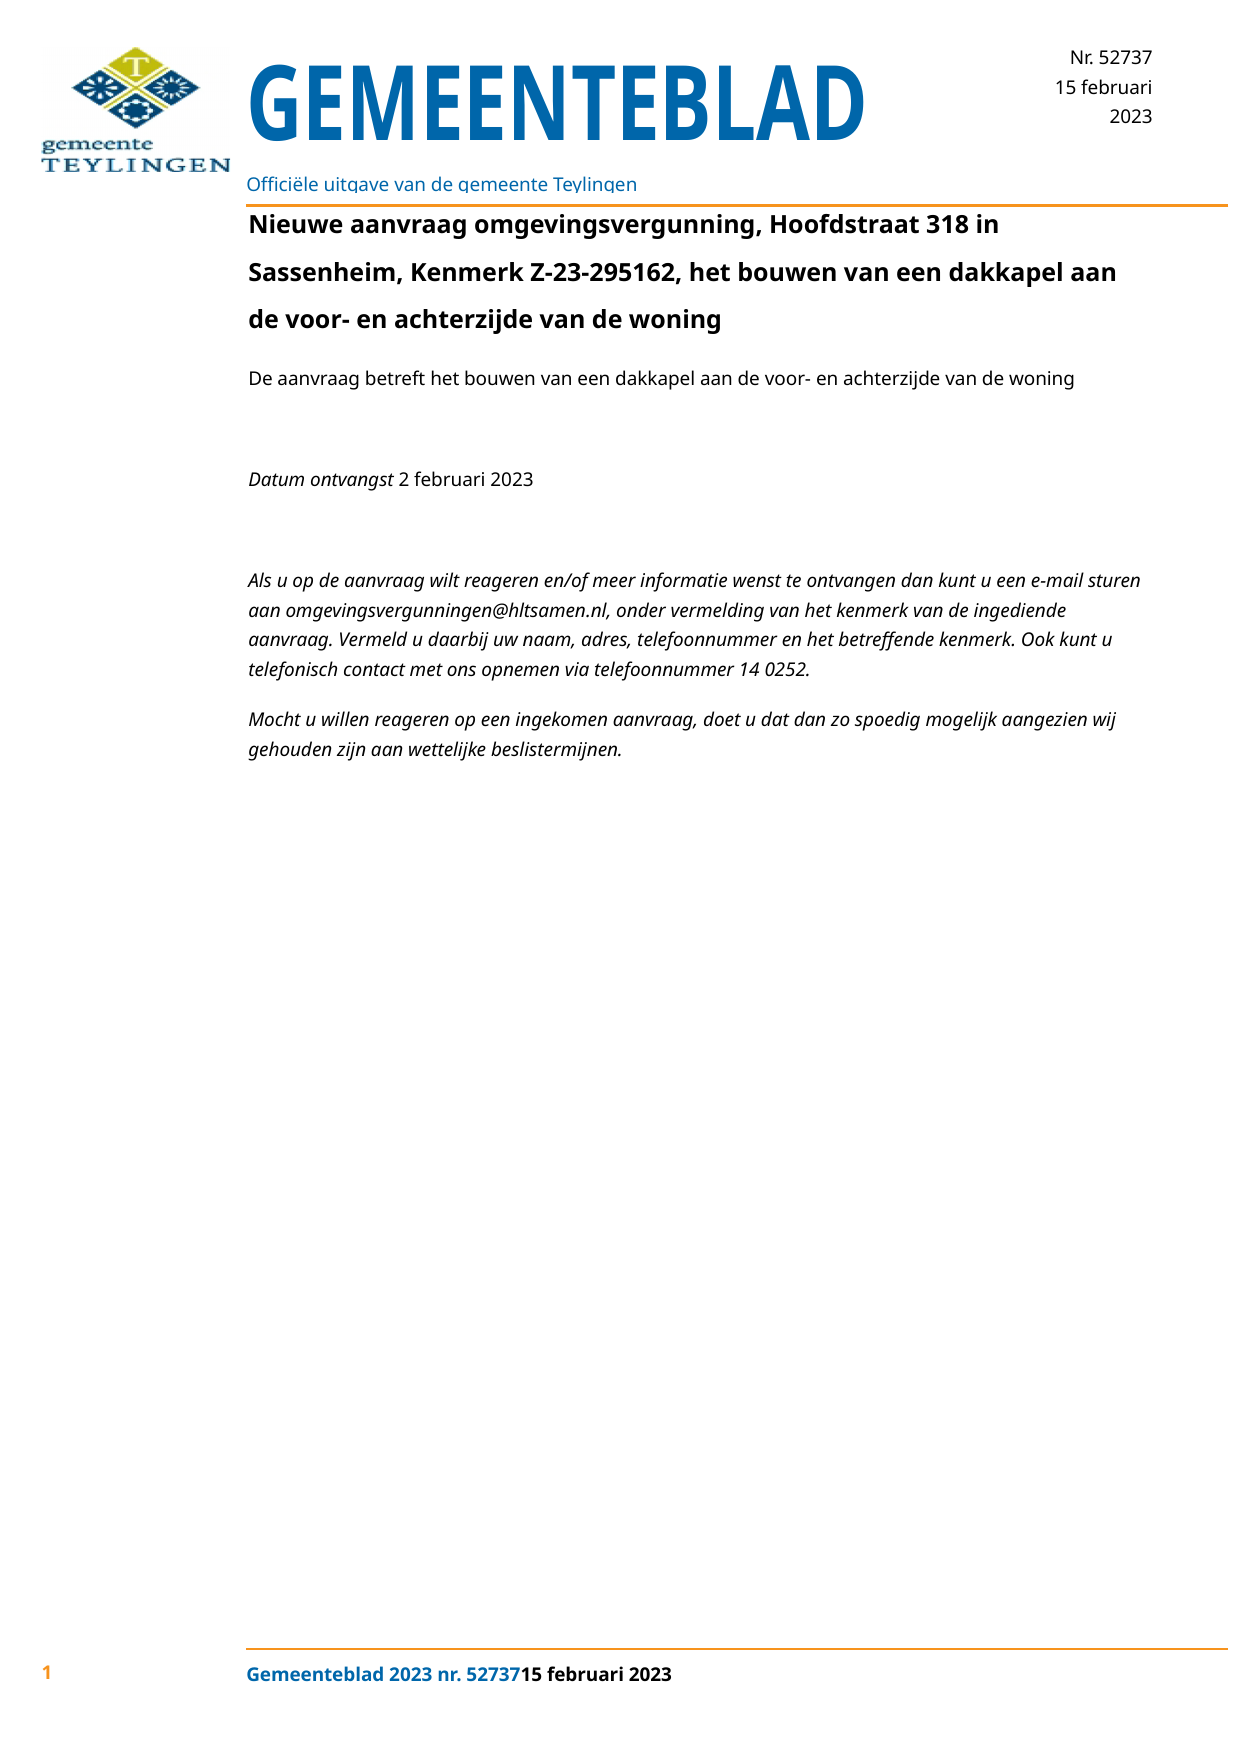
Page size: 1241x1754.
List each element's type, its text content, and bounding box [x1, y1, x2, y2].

text De aanvraag betreft het bouwen van een dakkapel aan de voor- en achterzijde van de woning [248, 366, 1152, 391]
text Datum ontvangst 2 februari 2023 [248, 466, 1152, 492]
text Nieuwe aanvraag omgevingsvergunning, Hoofdstraat 318 in Sassenheim, Kenmerk Z-23-295162, het bouwen van een dakkapel aan de voor- en achterzijde van de woning [248, 207, 1152, 336]
text Mocht u willen reageren op een ingekomen aanvraag, doet u dat dan zo spoedig mogelijk aangezien wij gehouden zijn aan wettelijke beslistermijnen. [248, 706, 1152, 762]
picture [41, 47, 231, 172]
text Als u op de aanvraag wilt reageren en/of meer informatie wenst te ontvangen dan kunt u een e-mail sturen aan omgevingsvergunningen@hltsamen.nl, onder vermelding van het kenmerk van de ingediende aanvraag. Vermeld u daarbij uw naam, adres, telefoonnummer en het betreffende kenmerk. Ook kunt u telefonisch contact met ons opnemen via telefoonnummer 14 0252. [248, 567, 1152, 682]
